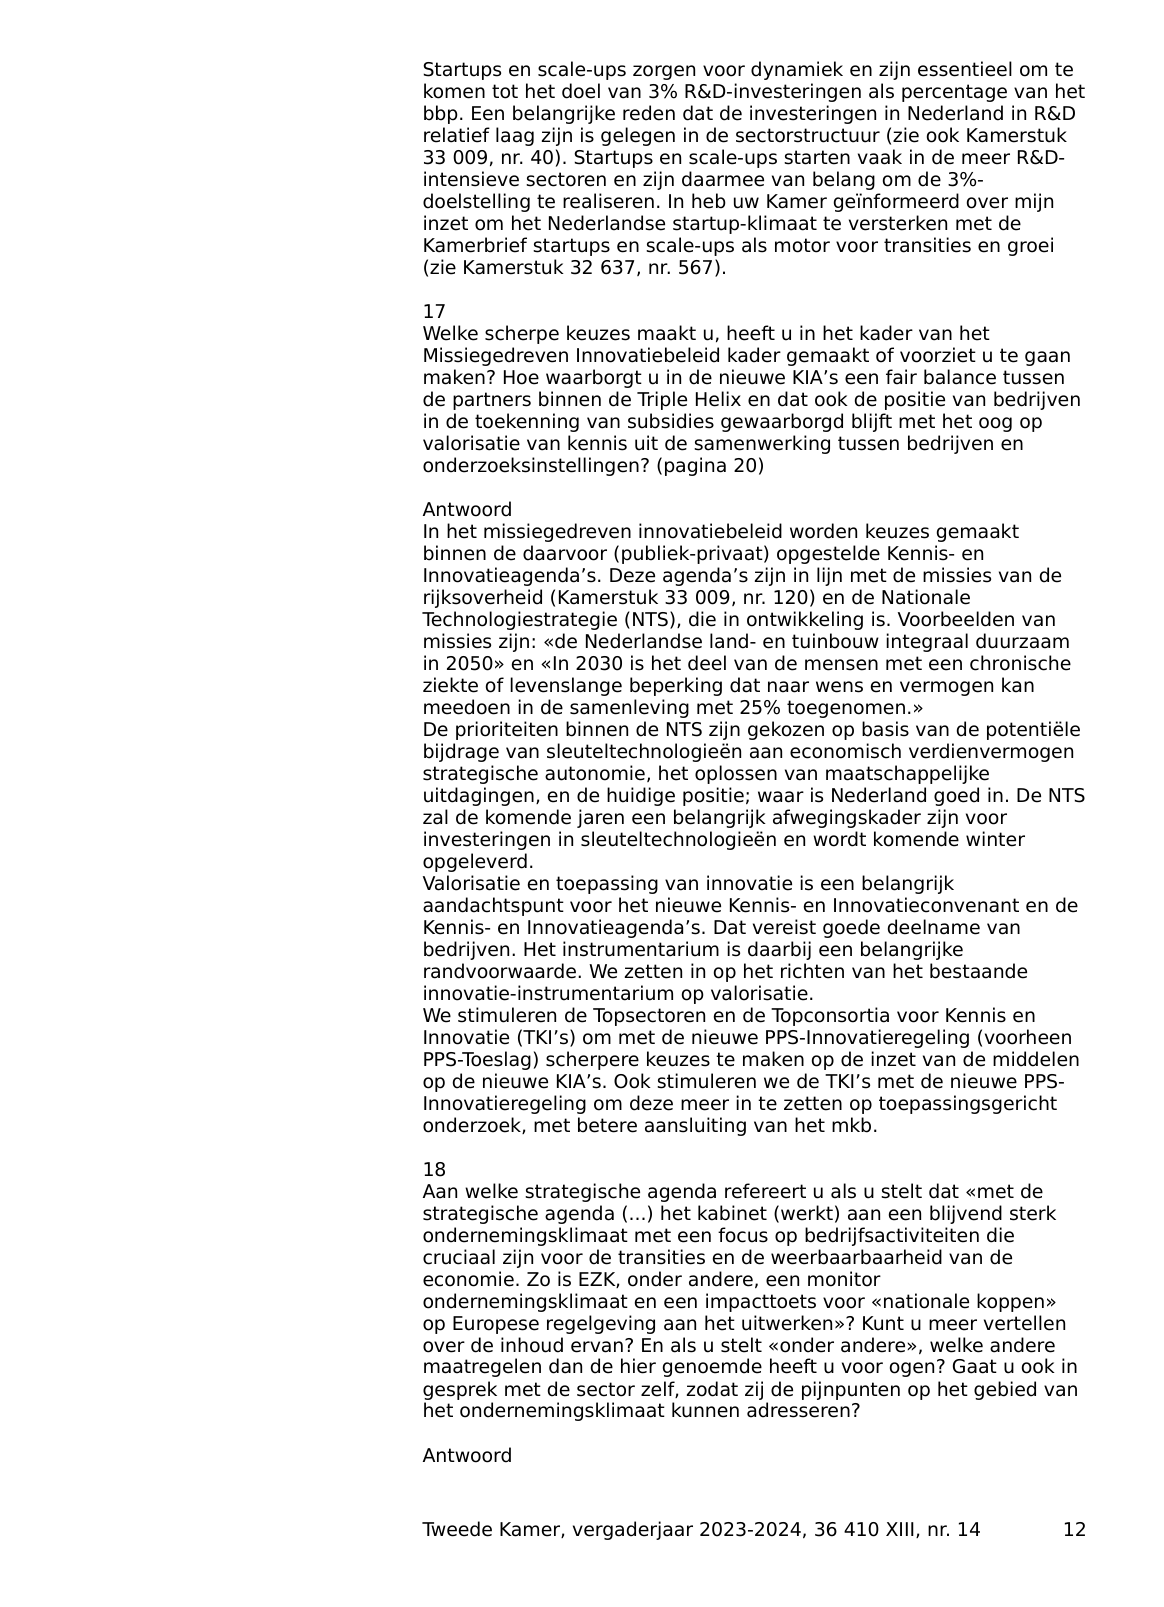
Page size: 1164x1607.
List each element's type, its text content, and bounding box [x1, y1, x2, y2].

text Startups en scale-ups zorgen voor dynamiek en zijn essentieel om te komen tot het doel van 3% R&D-investeringen als percentage van het bbp. Een belangrijke reden dat de investeringen in Nederland in R&D relatief laag zijn is gelegen in de sectorstructuur (zie ook Kamerstuk 33 009, nr. 40). Startups en scale-ups starten vaak in de meer R&D-intensieve sectoren en zijn daarmee van belang om de 3%-doelstelling te realiseren. In heb uw Kamer geïnformeerd over mijn inzet om het Nederlandse startup-klimaat te versterken met de Kamerbrief startups en scale-ups als motor voor transities en groei (zie Kamerstuk 32 637, nr. 567). [422, 59, 1087, 279]
text Aan welke strategische agenda refereert u als u stelt dat «met de strategische agenda (...) het kabinet (werkt) aan een blijvend sterk ondernemingsklimaat met een focus op bedrijfsactiviteiten die cruciaal zijn voor de transities en de weerbaarbaarheid van de economie. Zo is EZK, onder andere, een monitor ondernemingsklimaat en een impacttoets voor «nationale koppen» op Europese regelgeving aan het uitwerken»? Kunt u meer vertellen over de inhoud ervan? En als u stelt «onder andere», welke andere maatregelen dan de hier genoemde heeft u voor ogen? Gaat u ook in gesprek met de sector zelf, zodat zij de pijnpunten op het gebied van het ondernemingsklimaat kunnen adresseren? [422, 1181, 1087, 1422]
text Valorisatie en toepassing van innovatie is een belangrijk aandachtspunt voor het nieuwe Kennis- en Innovatieconvenant en de Kennis- en Innovatieagenda’s. Dat vereist goede deelname van bedrijven. Het instrumentarium is daarbij een belangrijke randvoorwaarde. We zetten in op het richten van het bestaande innovatie-instrumentarium op valorisatie. [422, 873, 1087, 1004]
text 18 [422, 1159, 1087, 1181]
text Welke scherpe keuzes maakt u, heeft u in het kader van het Missiegedreven Innovatiebeleid kader gemaakt of voorziet u te gaan maken? Hoe waarborgt u in de nieuwe KIA’s een fair balance tussen de partners binnen de Triple Helix en dat ook de positie van bedrijven in de toekenning van subsidies gewaarborgd blijft met het oog op valorisatie van kennis uit de samenwerking tussen bedrijven en onderzoeksinstellingen? (pagina 20) [422, 323, 1087, 477]
text Antwoord [422, 499, 1087, 521]
text In het missiegedreven innovatiebeleid worden keuzes gemaakt binnen de daarvoor (publiek-privaat) opgestelde Kennis- en Innovatieagenda’s. Deze agenda’s zijn in lijn met de missies van de rijksoverheid (Kamerstuk 33 009, nr. 120) en de Nationale Technologiestrategie (NTS), die in ontwikkeling is. Voorbeelden van missies zijn: «de Nederlandse land- en tuinbouw integraal duurzaam in 2050» en «In 2030 is het deel van de mensen met een chronische ziekte of levenslange beperking dat naar wens en vermogen kan meedoen in de samenleving met 25% toegenomen.» [422, 521, 1087, 719]
text 17 [422, 301, 1087, 323]
text We stimuleren de Topsectoren en de Topconsortia voor Kennis en Innovatie (TKI’s) om met de nieuwe PPS-Innovatieregeling (voorheen PPS-Toeslag) scherpere keuzes te maken op de inzet van de middelen op de nieuwe KIA’s. Ook stimuleren we de TKI’s met de nieuwe PPS-Innovatieregeling om deze meer in te zetten op toepassingsgericht onderzoek, met betere aansluiting van het mkb. [422, 1004, 1087, 1136]
text Antwoord [422, 1444, 1087, 1467]
text De prioriteiten binnen de NTS zijn gekozen op basis van de potentiële bijdrage van sleuteltechnologieën aan economisch verdienvermogen strategische autonomie, het oplossen van maatschappelijke uitdagingen, en de huidige positie; waar is Nederland goed in. De NTS zal de komende jaren een belangrijk afwegingskader zijn voor investeringen in sleuteltechnologieën en wordt komende winter opgeleverd. [422, 719, 1087, 873]
